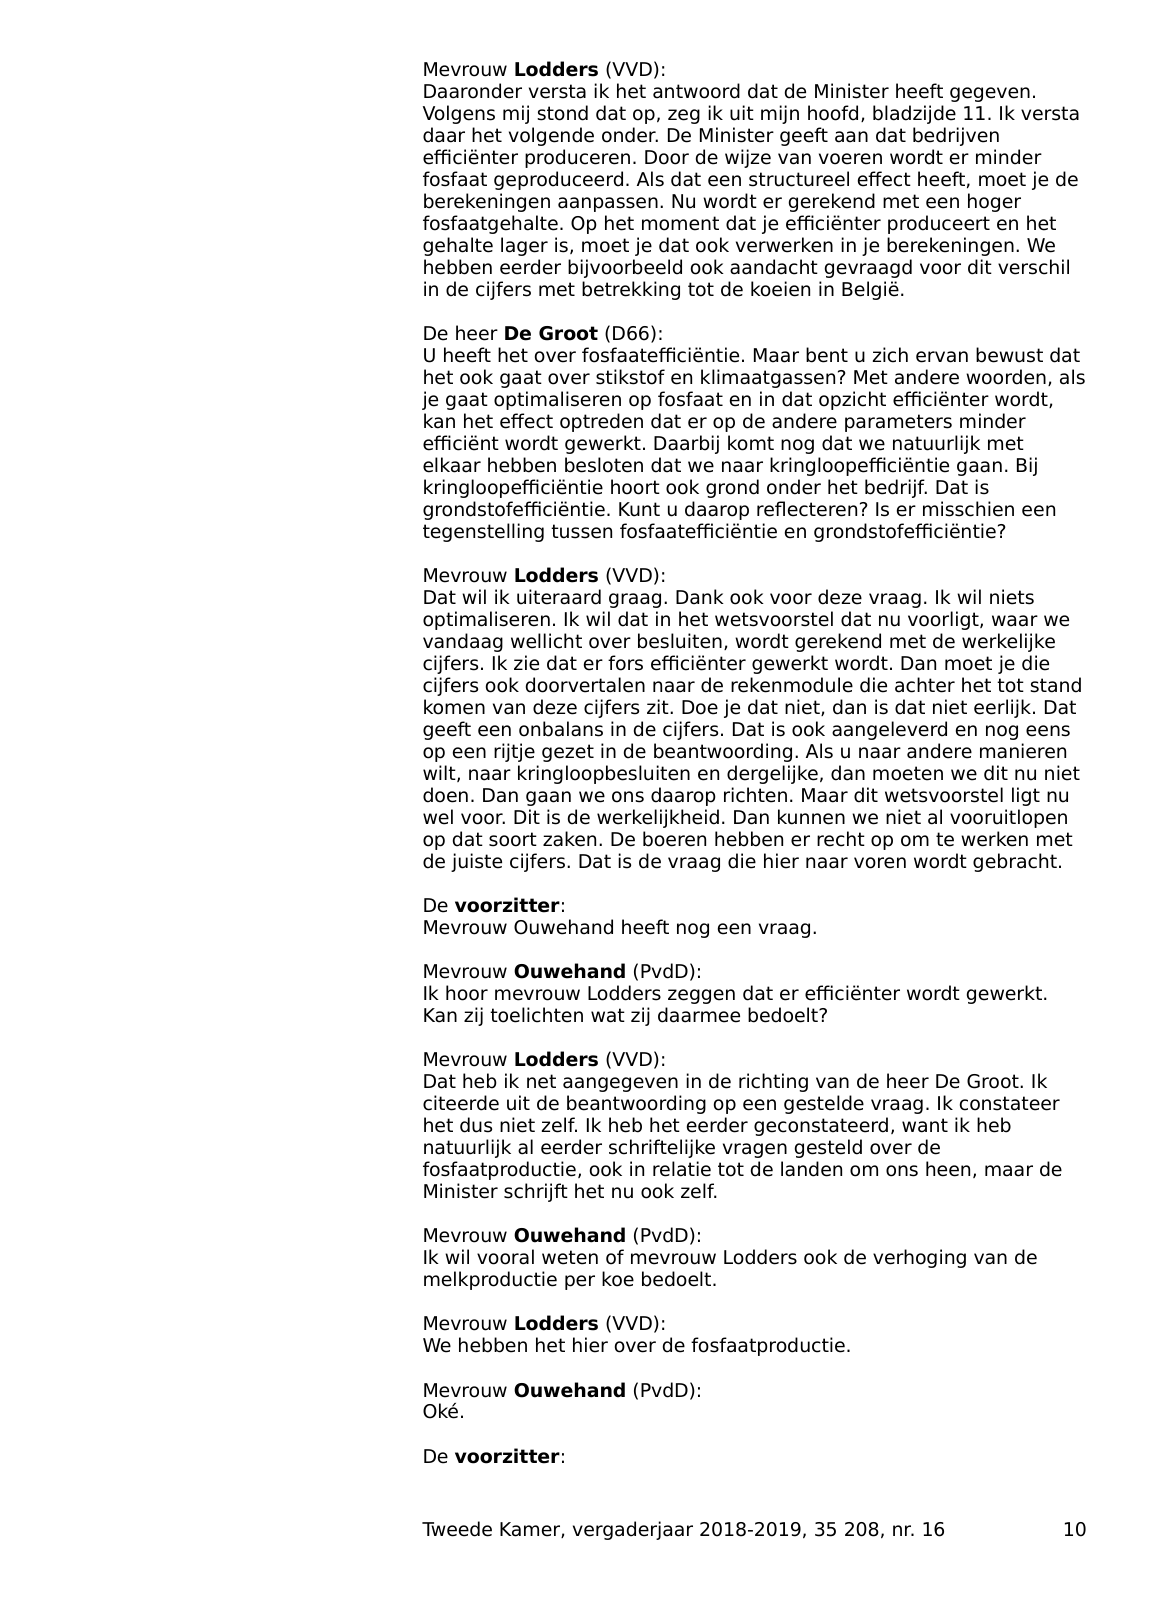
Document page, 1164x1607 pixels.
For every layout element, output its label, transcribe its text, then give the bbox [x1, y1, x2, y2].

text Dat wil ik uiteraard graag. Dank ook voor deze vraag. Ik wil niets optimaliseren. Ik wil dat in het wetsvoorstel dat nu voorligt, waar we vandaag wellicht over besluiten, wordt gerekend met de werkelijke cijfers. Ik zie dat er fors efficiënter gewerkt wordt. Dan moet je die cijfers ook doorvertalen naar de rekenmodule die achter het tot stand komen van deze cijfers zit. Doe je dat niet, dan is dat niet eerlijk. Dat geeft een onbalans in de cijfers. Dat is ook aangeleverd en nog eens op een rijtje gezet in de beantwoording. Als u naar andere manieren wilt, naar kringloopbesluiten en dergelijke, dan moeten we dit nu niet doen. Dan gaan we ons daarop richten. Maar dit wetsvoorstel ligt nu wel voor. Dit is de werkelijkheid. Dan kunnen we niet al vooruitlopen op dat soort zaken. De boeren hebben er recht op om te werken met de juiste cijfers. Dat is de vraag die hier naar voren wordt gebracht. [422, 587, 1087, 873]
text Dat heb ik net aangegeven in de richting van de heer De Groot. Ik citeerde uit de beantwoording op een gestelde vraag. Ik constateer het dus niet zelf. Ik heb het eerder geconstateerd, want ik heb natuurlijk al eerder schriftelijke vragen gesteld over de fosfaatproductie, ook in relatie tot de landen om ons heen, maar de Minister schrijft het nu ook zelf. [422, 1071, 1087, 1203]
text Mevrouw Lodders (VVD): [422, 1313, 1087, 1335]
text Mevrouw Lodders (VVD): [422, 565, 1087, 587]
text Ik wil vooral weten of mevrouw Lodders ook de verhoging van de melkproductie per koe bedoelt. [422, 1247, 1087, 1291]
text Oké. [422, 1401, 1087, 1423]
text Mevrouw Lodders (VVD): [422, 59, 1087, 81]
text Mevrouw Ouwehand heeft nog een vraag. [422, 917, 1087, 939]
text Mevrouw Ouwehand (PvdD): [422, 961, 1087, 983]
text De voorzitter: [422, 1446, 1087, 1468]
text Ik hoor mevrouw Lodders zeggen dat er efficiënter wordt gewerkt. Kan zij toelichten wat zij daarmee bedoelt? [422, 983, 1087, 1027]
text De heer De Groot (D66): [422, 323, 1087, 345]
text We hebben het hier over de fosfaatproductie. [422, 1335, 1087, 1357]
text Mevrouw Ouwehand (PvdD): [422, 1225, 1087, 1247]
text Daaronder versta ik het antwoord dat de Minister heeft gegeven. Volgens mij stond dat op, zeg ik uit mijn hoofd, bladzijde 11. Ik versta daar het volgende onder. De Minister geeft aan dat bedrijven efficiënter produceren. Door de wijze van voeren wordt er minder fosfaat geproduceerd. Als dat een structureel effect heeft, moet je de berekeningen aanpassen. Nu wordt er gerekend met een hoger fosfaatgehalte. Op het moment dat je efficiënter produceert en het gehalte lager is, moet je dat ook verwerken in je berekeningen. We hebben eerder bijvoorbeeld ook aandacht gevraagd voor dit verschil in de cijfers met betrekking tot de koeien in België. [422, 81, 1087, 301]
text Mevrouw Lodders (VVD): [422, 1049, 1087, 1071]
text Mevrouw Ouwehand (PvdD): [422, 1379, 1087, 1401]
text De voorzitter: [422, 895, 1087, 917]
text U heeft het over fosfaatefficiëntie. Maar bent u zich ervan bewust dat het ook gaat over stikstof en klimaatgassen? Met andere woorden, als je gaat optimaliseren op fosfaat en in dat opzicht efficiënter wordt, kan het effect optreden dat er op de andere parameters minder efficiënt wordt gewerkt. Daarbij komt nog dat we natuurlijk met elkaar hebben besloten dat we naar kringloopefficiëntie gaan. Bij kringloopefficiëntie hoort ook grond onder het bedrijf. Dat is grondstofefficiëntie. Kunt u daarop reflecteren? Is er misschien een tegenstelling tussen fosfaatefficiëntie en grondstofefficiëntie? [422, 345, 1087, 543]
